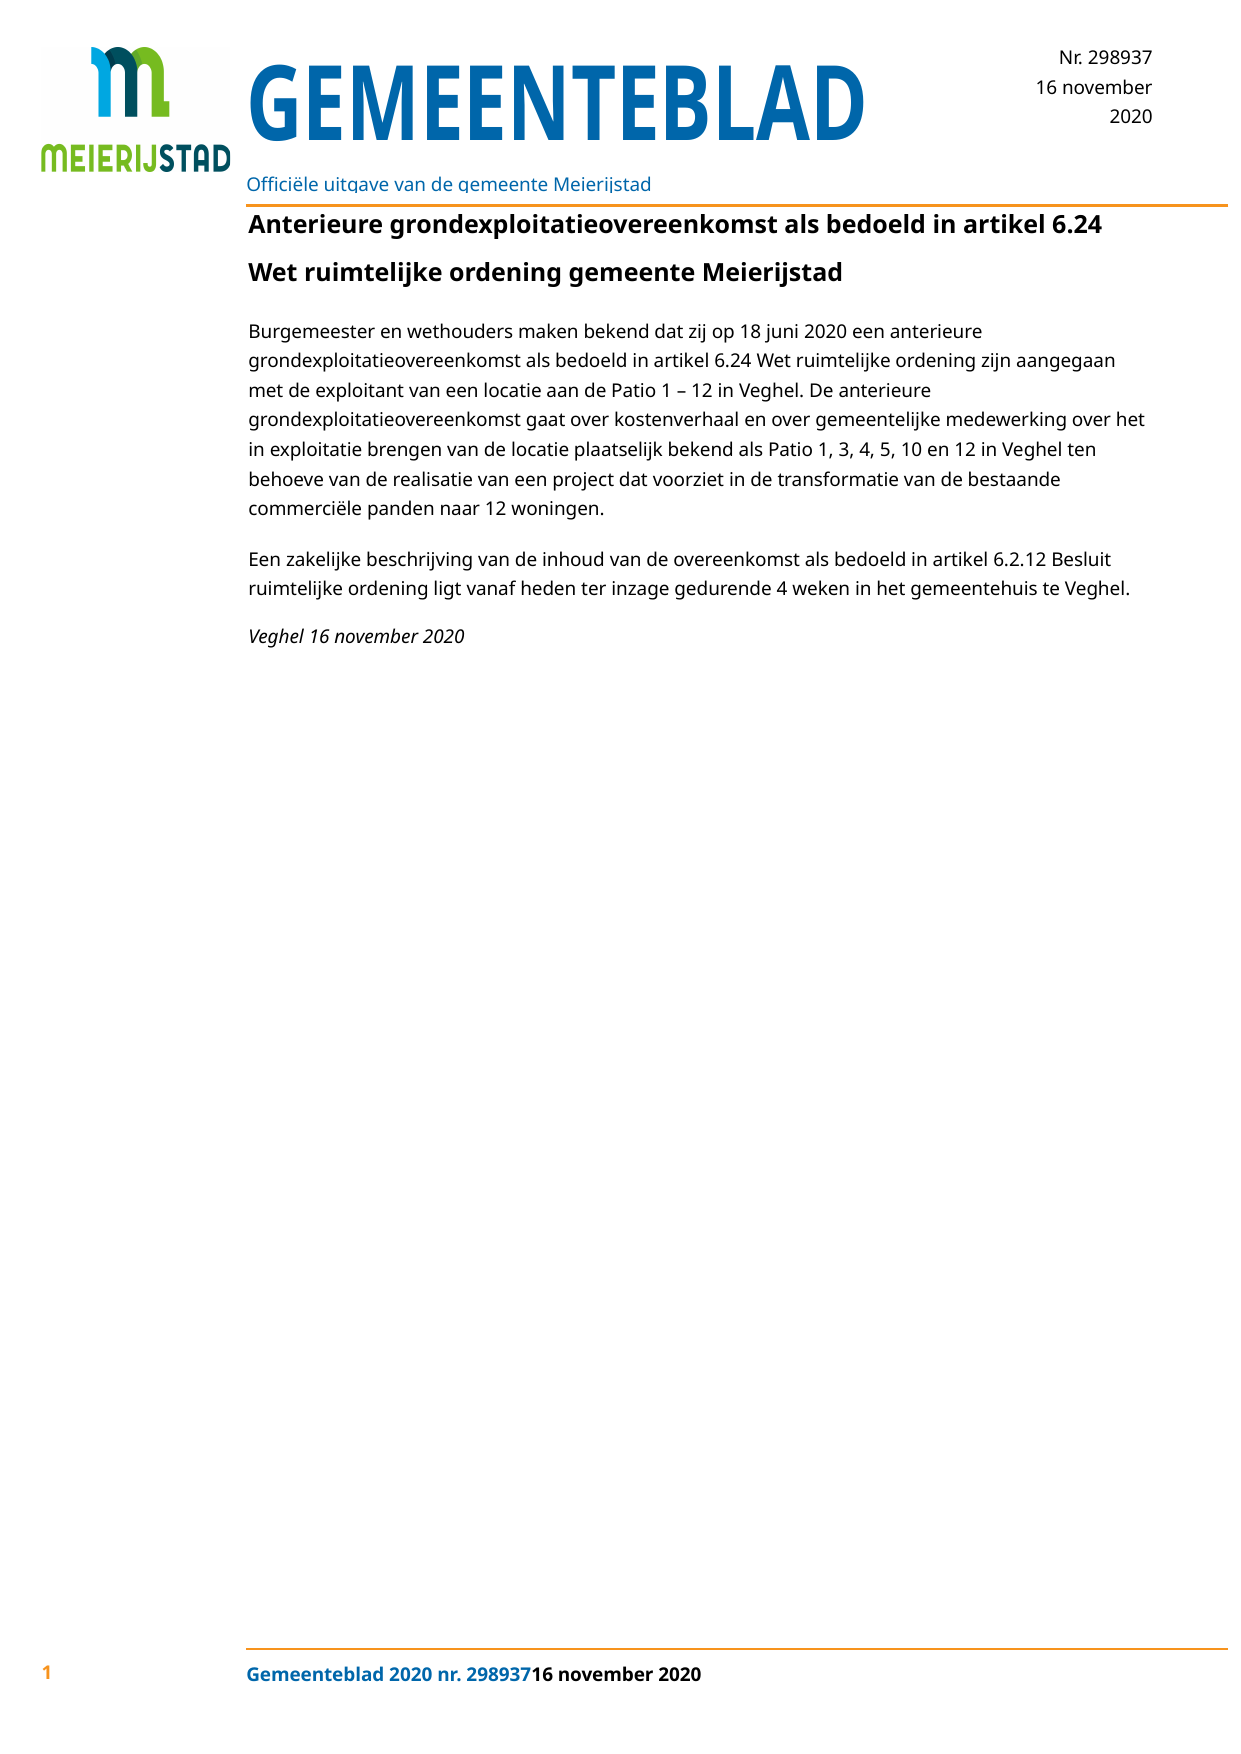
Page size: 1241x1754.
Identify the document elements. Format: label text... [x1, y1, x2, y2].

text Veghel 16 november 2020 [248, 623, 1152, 649]
text Burgemeester en wethouders maken bekend dat zij op 18 juni 2020 een anterieure grondexploitatieovereenkomst als bedoeld in artikel 6.24 Wet ruimtelijke ordening zijn aangegaan met de exploitant van een locatie aan de Patio 1 – 12 in Veghel. De anterieure grondexploitatieovereenkomst gaat over kostenverhaal en over gemeentelijke medewerking over het in exploitatie brengen van de locatie plaatselijk bekend als Patio 1, 3, 4, 5, 10 en 12 in Veghel ten behoeve van de realisatie van een project dat voorziet in de transformatie van de bestaande commerciële panden naar 12 woningen. [248, 318, 1152, 521]
text Een zakelijke beschrijving van de inhoud van de overeenkomst als bedoeld in artikel 6.2.12 Besluit ruimtelijke ordening ligt vanaf heden ter inzage gedurende 4 weken in het gemeentehuis te Veghel. [248, 546, 1152, 601]
text Anterieure grondexploitatieovereenkomst als bedoeld in artikel 6.24 Wet ruimtelijke ordening gemeente Meierijstad [248, 207, 1152, 288]
picture [41, 47, 231, 172]
